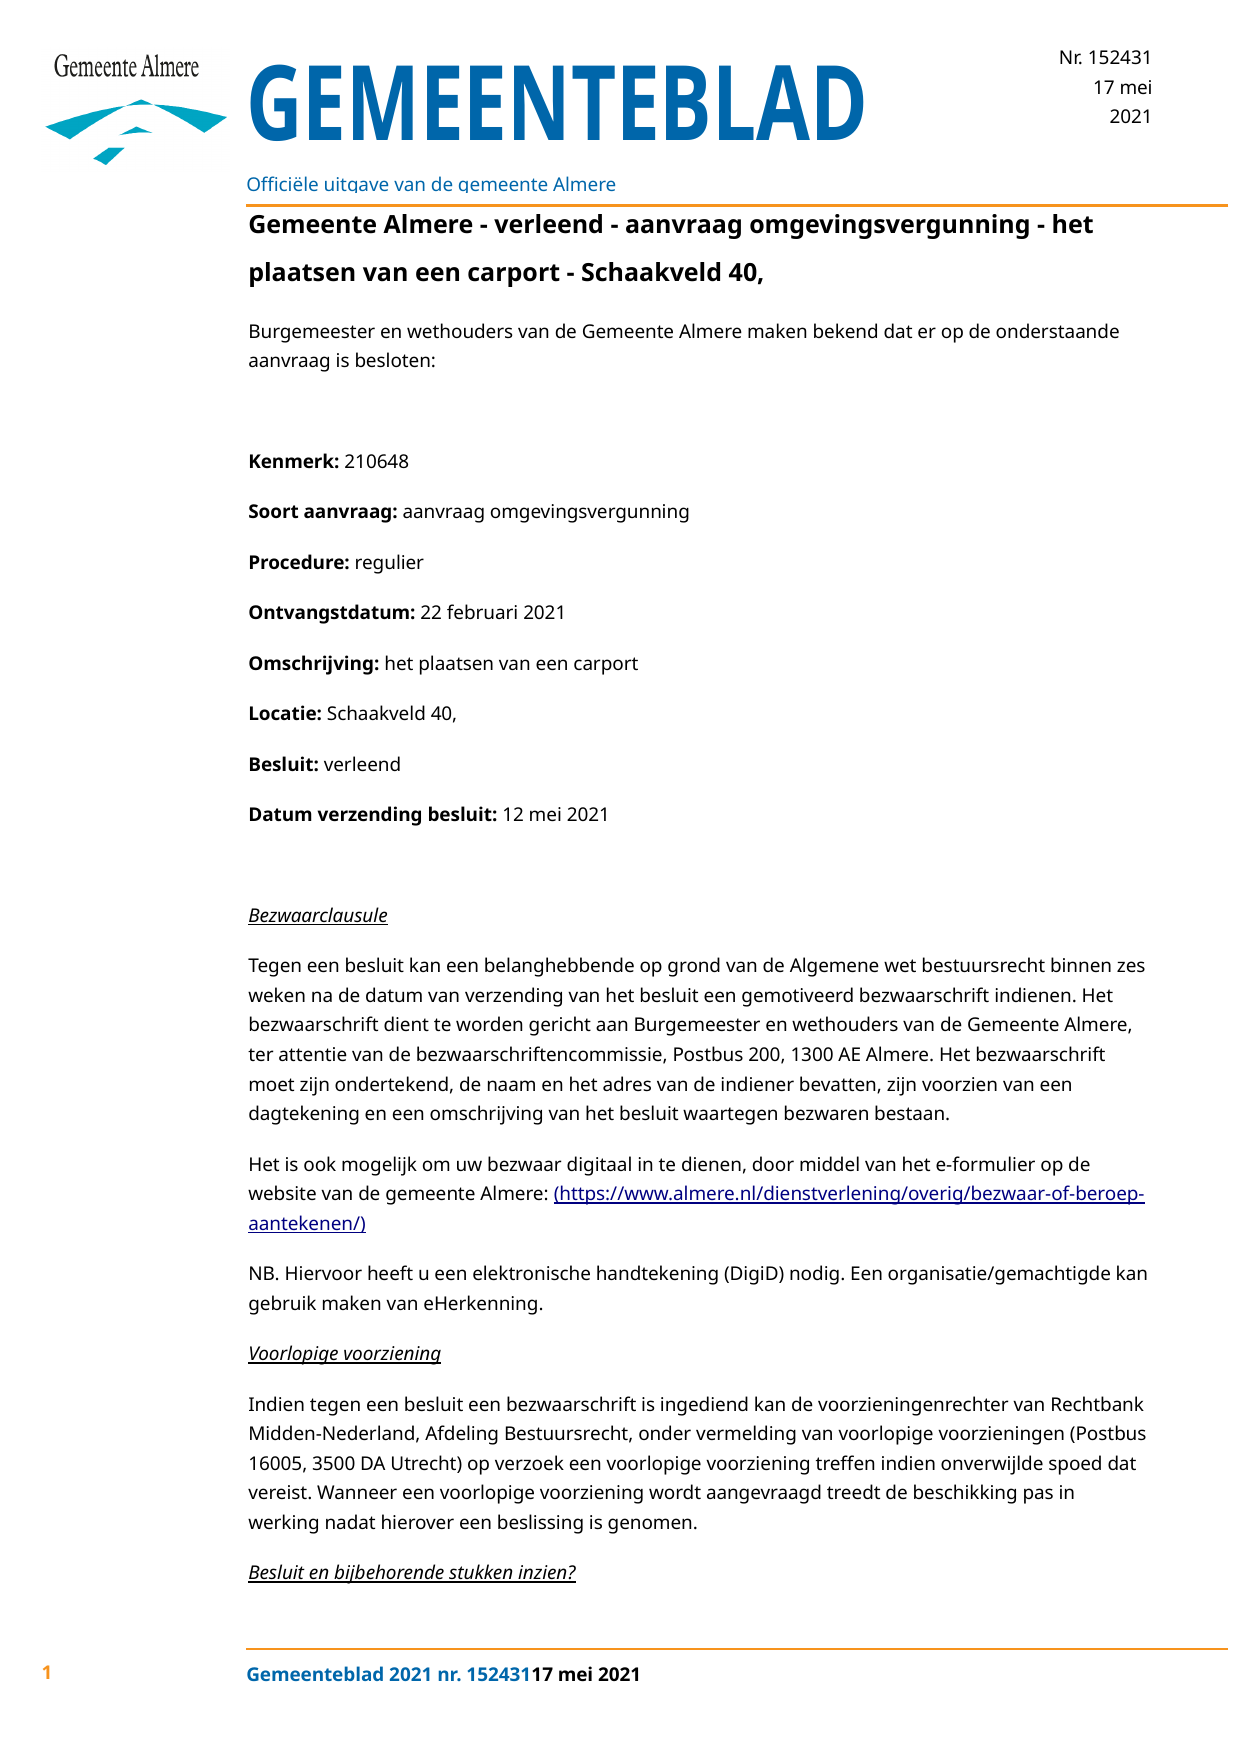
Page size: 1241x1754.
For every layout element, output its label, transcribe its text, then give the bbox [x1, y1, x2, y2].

text Datum verzending besluit: 12 mei 2021 [248, 801, 1152, 827]
text Soort aanvraag: aanvraag omgevingsvergunning [248, 499, 1152, 524]
text Procedure: regulier [248, 549, 1152, 575]
text Kenmerk: 210648 [248, 448, 1152, 474]
text Omschrijving: het plaatsen van een carport [248, 650, 1152, 676]
text NB. Hiervoor heeft u een elektronische handtekening (DigiD) nodig. Een organisatie/gemachtigde kan gebruik maken van eHerkenning. [248, 1260, 1152, 1316]
text Besluit: verleend [248, 751, 1152, 777]
text Burgemeester en wethouders van de Gemeente Almere maken bekend dat er op de onderstaande aanvraag is besloten: [248, 318, 1152, 373]
text Indien tegen een besluit een bezwaarschrift is ingediend kan de voorzieningenrechter van Rechtbank Midden-Nederland, Afdeling Bestuursrecht, onder vermelding van voorlopige voorzieningen (Postbus 16005, 3500 DA Utrecht) op verzoek een voorlopige voorziening treffen indien onverwijlde spoed dat vereist. Wanneer een voorlopige voorziening wordt aangevraagd treedt de beschikking pas in werking nadat hierover een beslissing is genomen. [248, 1391, 1152, 1535]
text Het is ook mogelijk om uw bezwaar digitaal in te dienen, door middel van het e-formulier op de website van de gemeente Almere: (https://www.almere.nl/dienstverlening/overig/bezwaar-of-beroep-aantekenen/) [248, 1151, 1152, 1236]
text Besluit en bijbehorende stukken inzien? [248, 1559, 1152, 1585]
text Voorlopige voorziening [248, 1340, 1152, 1366]
text Tegen een besluit kan een belanghebbende op grond van de Algemene wet bestuursrecht binnen zes weken na de datum van verzending van het besluit een gemotiveerd bezwaarschrift indienen. Het bezwaarschrift dient te worden gericht aan Burgemeester en wethouders van de Gemeente Almere, ter attentie van de bezwaarschriftencommissie, Postbus 200, 1300 AE Almere. Het bezwaarschrift moet zijn ondertekend, de naam en het adres van de indiener bevatten, zijn voorzien van een dagtekening en een omschrijving van het besluit waartegen bezwaren bestaan. [248, 952, 1152, 1126]
text Ontvangstdatum: 22 februari 2021 [248, 599, 1152, 625]
picture [41, 47, 231, 172]
text Locatie: Schaakveld 40, [248, 700, 1152, 726]
text Gemeente Almere - verleend - aanvraag omgevingsvergunning - het plaatsen van een carport - Schaakveld 40, [248, 207, 1152, 288]
text Bezwaarclausule [248, 902, 1152, 928]
